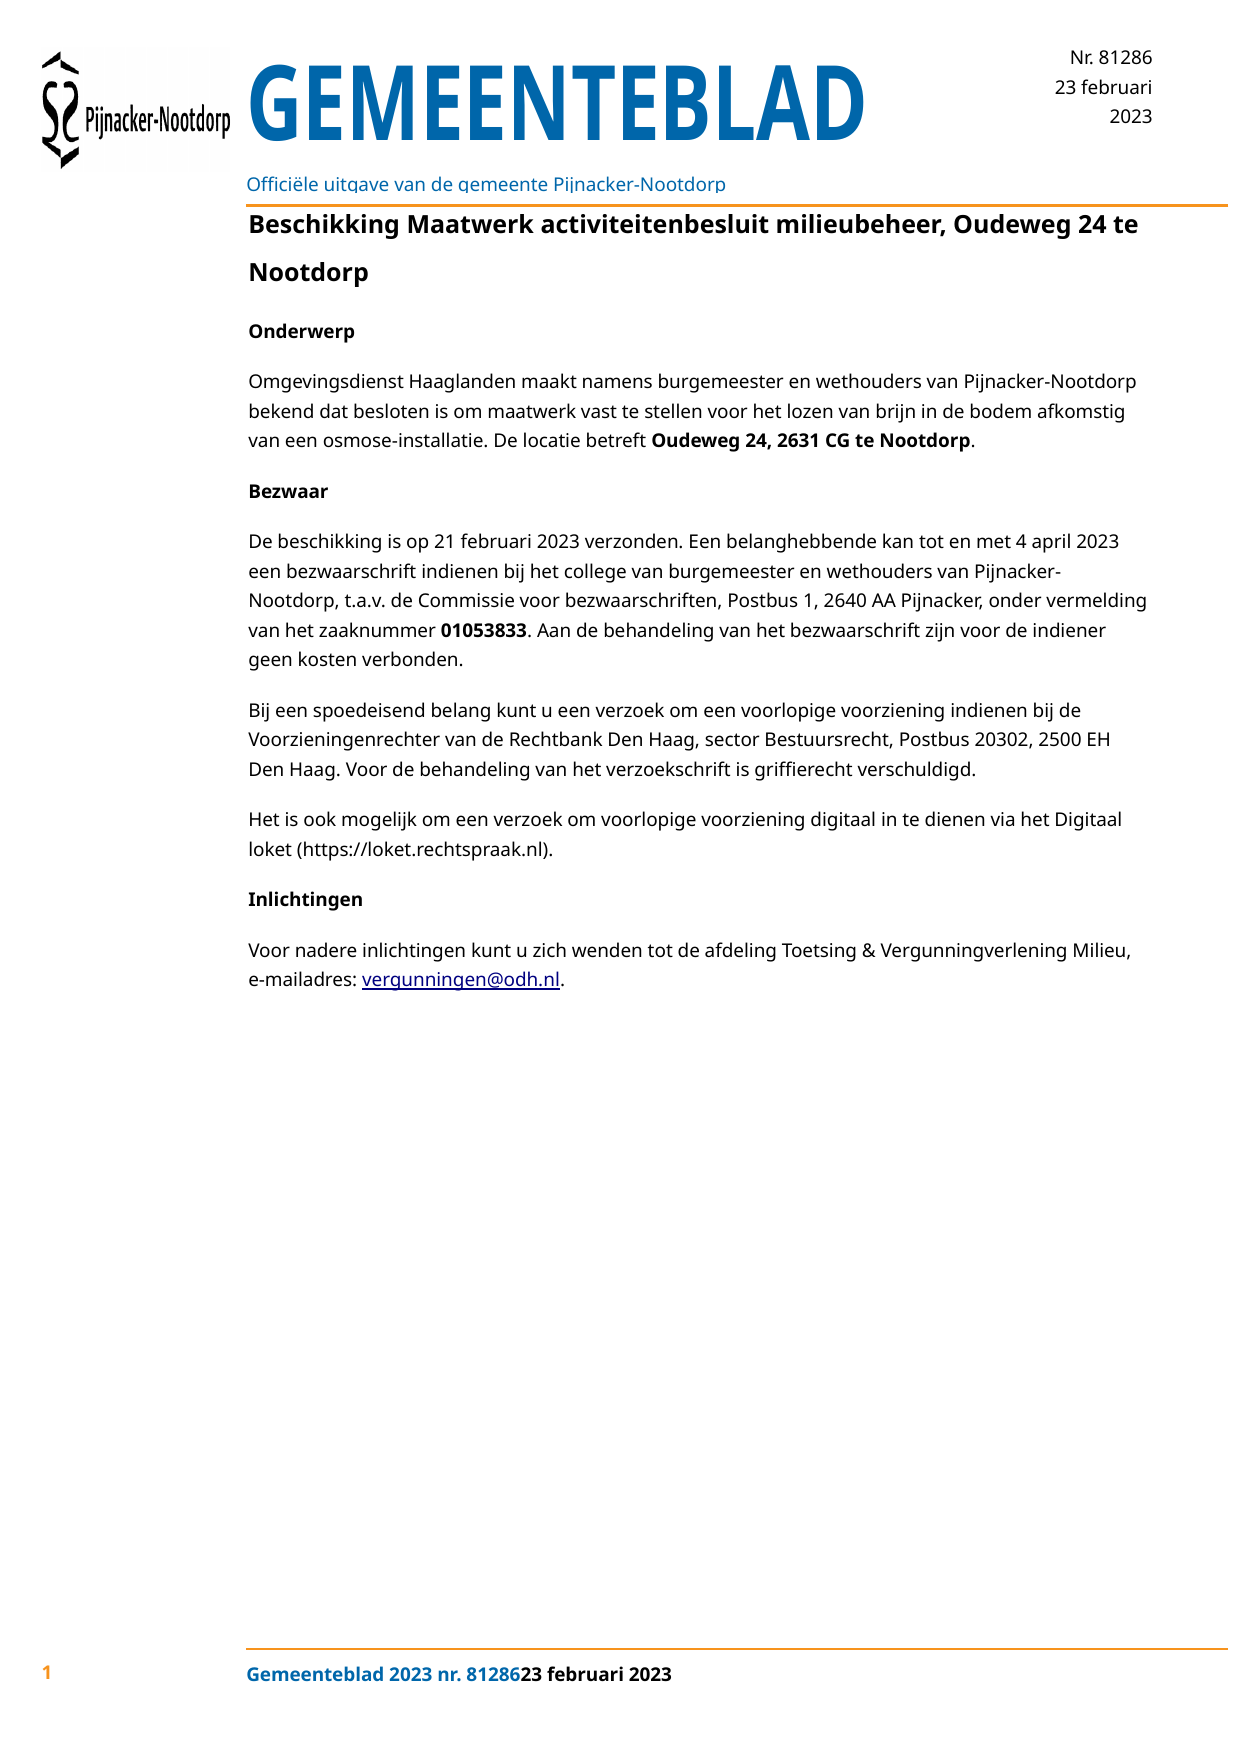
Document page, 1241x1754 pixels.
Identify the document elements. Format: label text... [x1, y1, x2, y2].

text Het is ook mogelijk om een verzoek om voorlopige voorziening digitaal in te dienen via het Digitaal loket (https://loket.rechtspraak.nl). [248, 807, 1152, 862]
text Inlichtingen [248, 887, 1152, 912]
text Voor nadere inlichtingen kunt u zich wenden tot de afdeling Toetsing & Vergunningverlening Milieu, e-mailadres: vergunningen@odh.nl. [248, 937, 1152, 992]
picture [41, 47, 231, 172]
text Onderwerp [248, 318, 1152, 344]
text Bij een spoedeisend belang kunt u een verzoek om een voorlopige voorziening indienen bij de Voorzieningenrechter van de Rechtbank Den Haag, sector Bestuursrecht, Postbus 20302, 2500 EH Den Haag. Voor de behandeling van het verzoekschrift is griffierecht verschuldigd. [248, 697, 1152, 782]
text Omgevingsdienst Haaglanden maakt namens burgemeester en wethouders van Pijnacker-Nootdorp bekend dat besloten is om maatwerk vast te stellen voor het lozen van brijn in de bodem afkomstig van een osmose-installatie. De locatie betreft Oudeweg 24, 2631 CG te Nootdorp. [248, 368, 1152, 453]
text Bezwaar [248, 478, 1152, 504]
text De beschikking is op 21 februari 2023 verzonden. Een belanghebbende kan tot en met 4 april 2023 een bezwaarschrift indienen bij het college van burgemeester en wethouders van Pijnacker-Nootdorp, t.a.v. de Commissie voor bezwaarschriften, Postbus 1, 2640 AA Pijnacker, onder vermelding van het zaaknummer 01053833. Aan de behandeling van het bezwaarschrift zijn voor de indiener geen kosten verbonden. [248, 528, 1152, 672]
text Beschikking Maatwerk activiteitenbesluit milieubeheer, Oudeweg 24 te Nootdorp [248, 207, 1152, 288]
